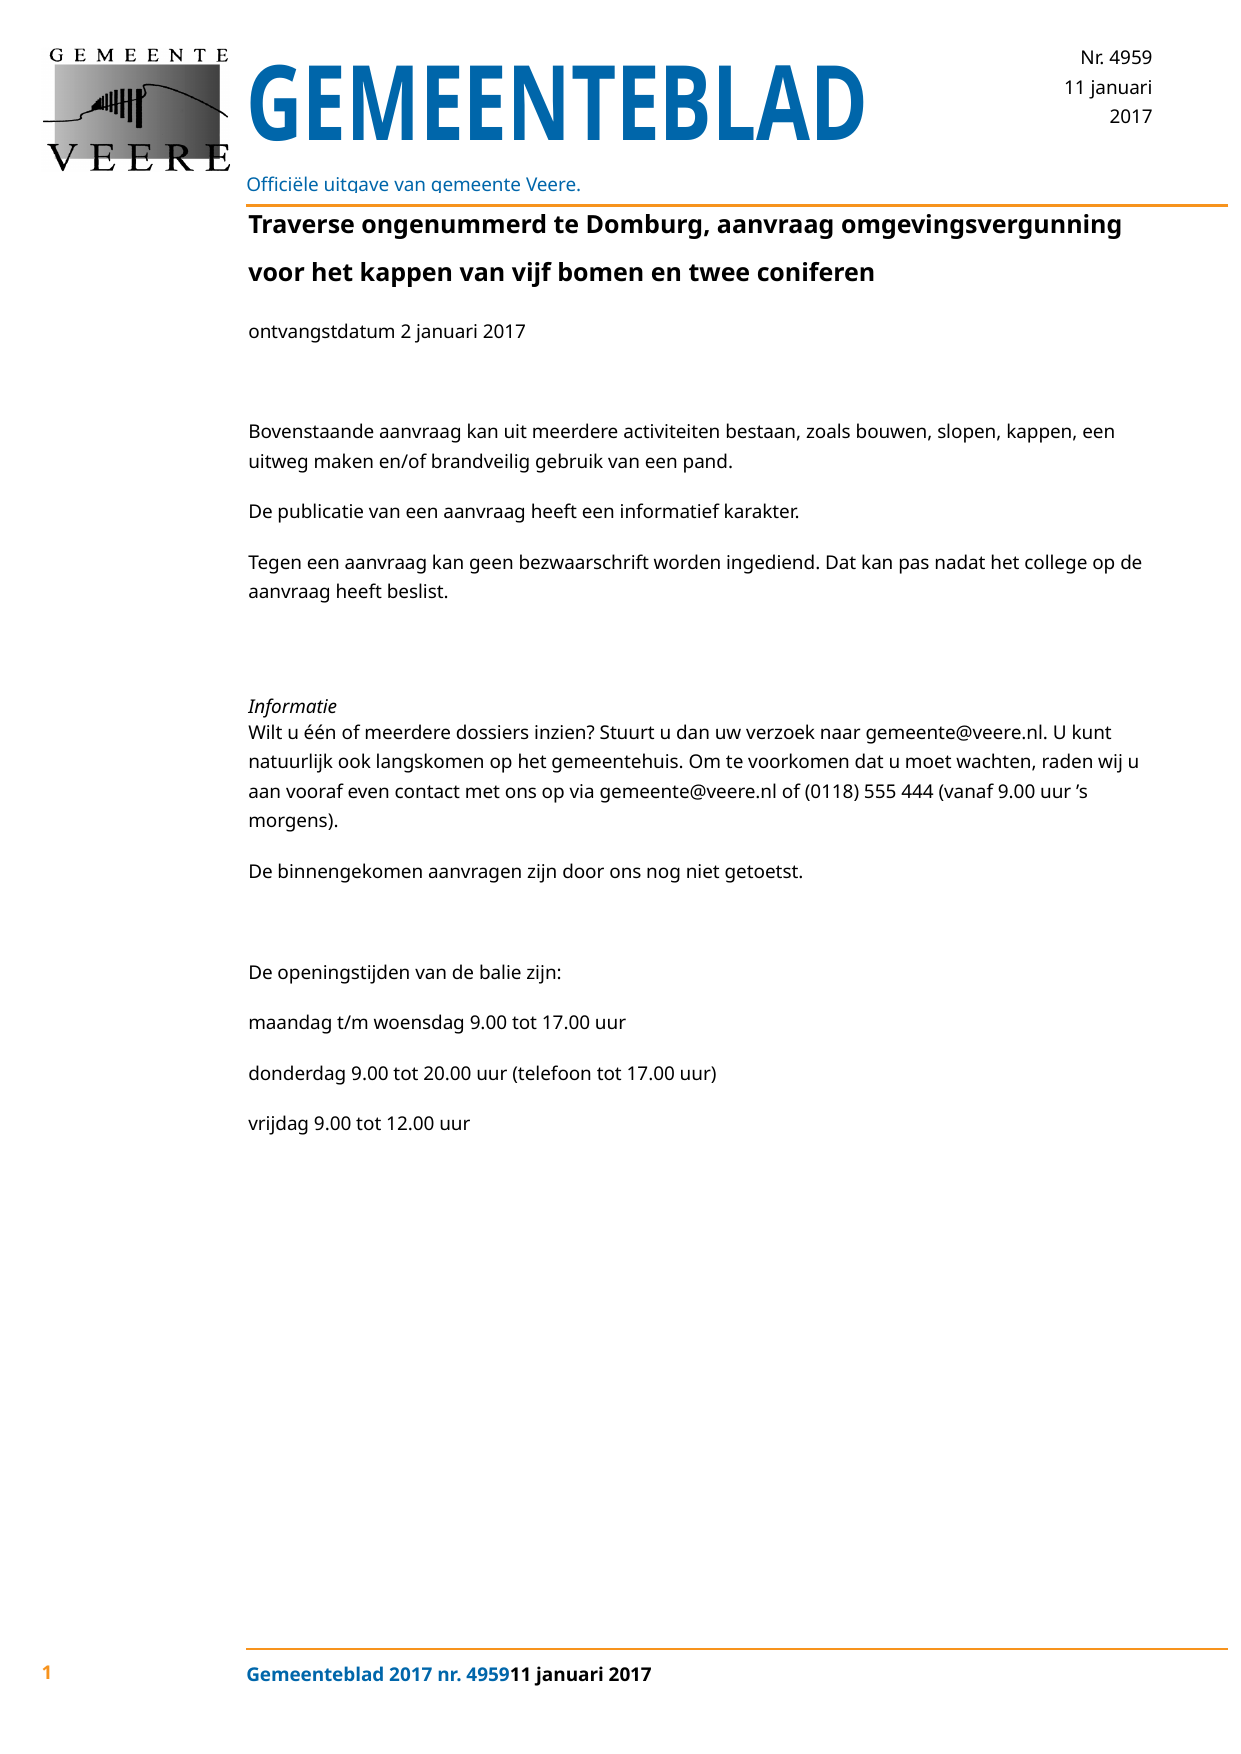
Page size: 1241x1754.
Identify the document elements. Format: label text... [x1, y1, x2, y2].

text Informatie [248, 693, 1152, 719]
text Wilt u één of meerdere dossiers inzien? Stuurt u dan uw verzoek naar gemeente@veere.nl. U kunt natuurlijk ook langskomen op het gemeentehuis. Om te voorkomen dat u moet wachten, raden wij u aan vooraf even contact met ons op via gemeente@veere.nl of (0118) 555 444 (vanaf 9.00 uur ’s morgens). [248, 719, 1152, 833]
text Traverse ongenummerd te Domburg, aanvraag omgevingsvergunning voor het kappen van vijf bomen en twee coniferen [248, 207, 1152, 288]
text De openingstijden van de balie zijn: [248, 959, 1152, 984]
text Tegen een aanvraag kan geen bezwaarschrift worden ingediend. Dat kan pas nadat het college op de aanvraag heeft beslist. [248, 549, 1152, 604]
text maandag t/m woensdag 9.00 tot 17.00 uur [248, 1009, 1152, 1035]
text ontvangstdatum 2 januari 2017 [248, 318, 1152, 344]
text vrijdag 9.00 tot 12.00 uur [248, 1110, 1152, 1136]
text De binnengekomen aanvragen zijn door ons nog niet getoetst. [248, 858, 1152, 884]
text Bovenstaande aanvraag kan uit meerdere activiteiten bestaan, zoals bouwen, slopen, kappen, een uitweg maken en/of brandveilig gebruik van een pand. [248, 419, 1152, 474]
text De publicatie van een aanvraag heeft een informatief karakter. [248, 499, 1152, 524]
picture [41, 47, 231, 172]
text donderdag 9.00 tot 20.00 uur (telefoon tot 17.00 uur) [248, 1060, 1152, 1085]
